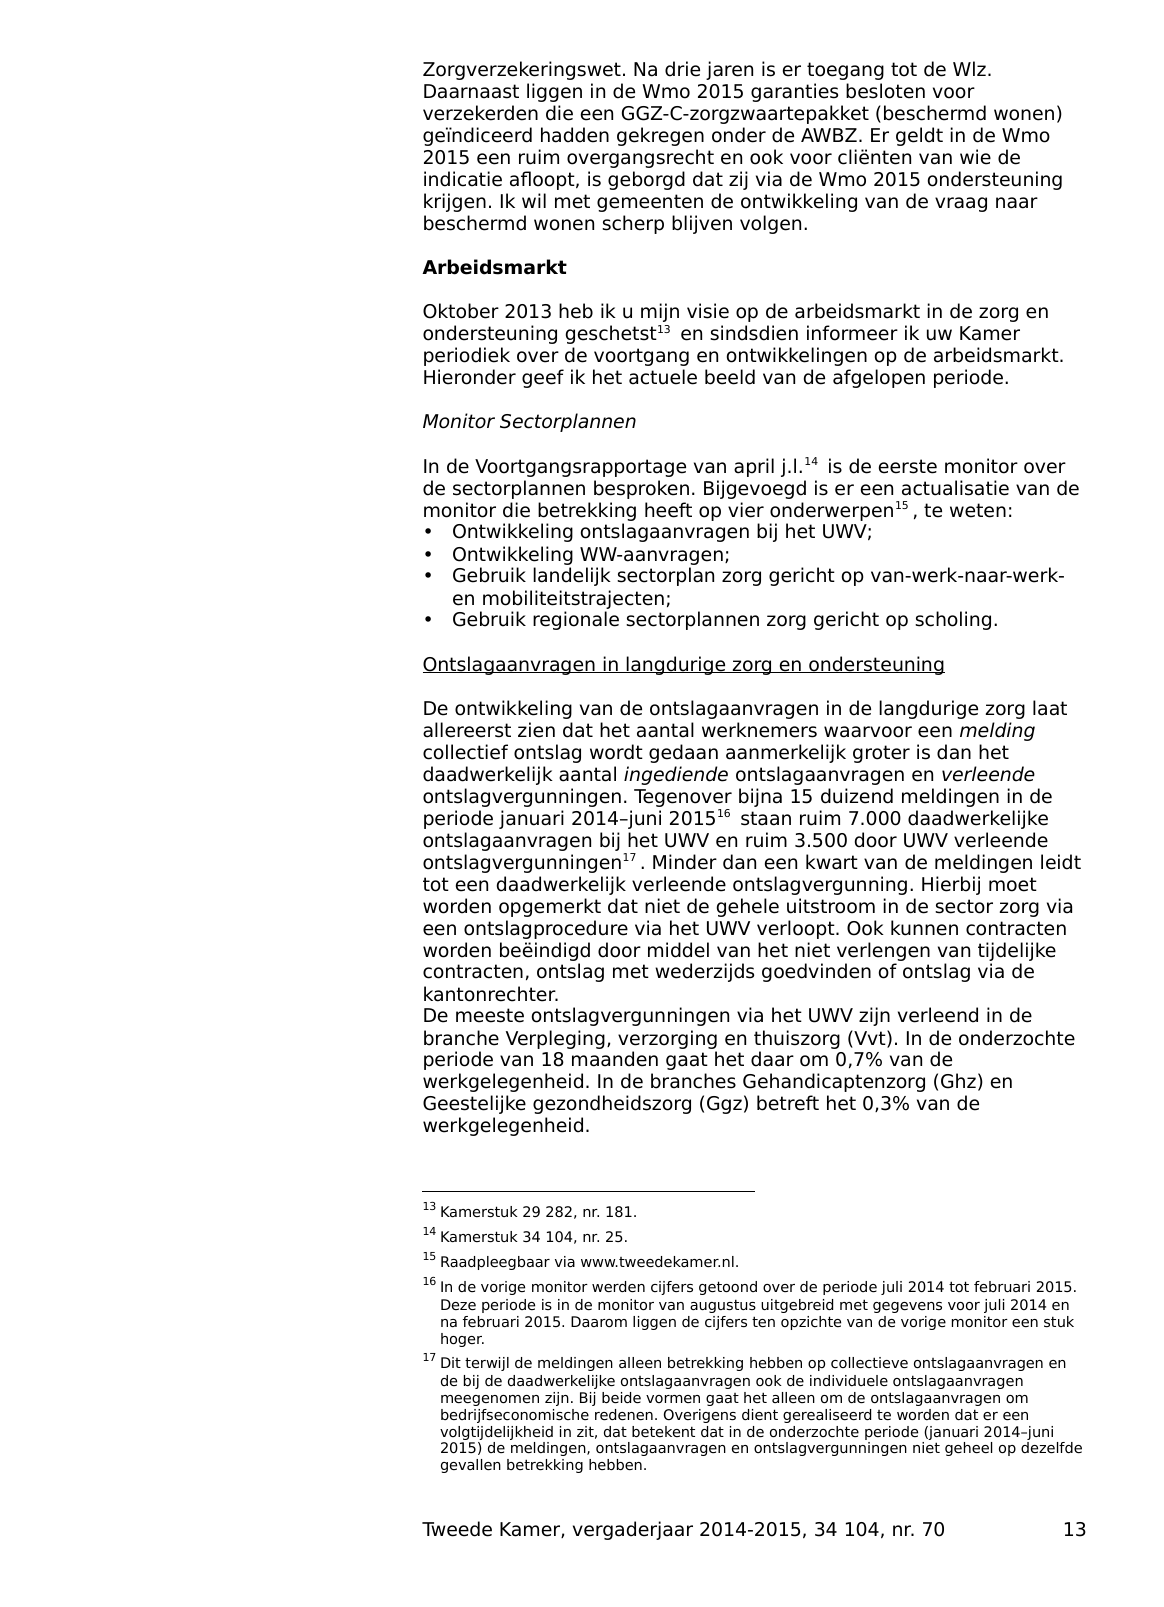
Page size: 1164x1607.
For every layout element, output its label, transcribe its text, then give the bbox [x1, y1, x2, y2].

text In de Voortgangsrapportage van april j.l. is de eerste monitor over de sectorplannen besproken. Bijgevoegd is er een actualisatie van de monitor die betrekking heeft op vier onderwerpen, te weten: [422, 456, 1087, 521]
text In de vorige monitor werden cijfers getoond over de periode juli 2014 tot februari 2015. Deze periode is in de monitor van augustus uitgebreid met gegevens voor juli 2014 en na februari 2015. Daarom liggen de cijfers ten opzichte van de vorige monitor een stuk hoger. [422, 1275, 1087, 1348]
text Oktober 2013 heb ik u mijn visie op de arbeidsmarkt in de zorg en ondersteuning geschetst en sindsdien informeer ik uw Kamer periodiek over de voortgang en ontwikkelingen op de arbeidsmarkt. Hieronder geef ik het actuele beeld van de afgelopen periode. [422, 301, 1087, 389]
text Raadpleegbaar via www.tweedekamer.nl. [422, 1250, 1087, 1272]
text • Ontwikkeling ontslagaanvragen bij het UWV; [422, 521, 1087, 543]
subtitle Ontslagaanvragen in langdurige zorg en ondersteuning [422, 653, 1087, 676]
text De ontwikkeling van de ontslagaanvragen in de langdurige zorg laat allereerst zien dat het aantal werknemers waarvoor een melding collectief ontslag wordt gedaan aanmerkelijk groter is dan het daadwerkelijk aantal ingediende ontslagaanvragen en verleende ontslagvergunningen. Tegenover bijna 15 duizend meldingen in de periode januari 2014–juni 2015 staan ruim 7.000 daadwerkelijke ontslagaanvragen bij het UWV en ruim 3.500 door UWV verleende ontslagvergunningen. Minder dan een kwart van de meldingen leidt tot een daadwerkelijk verleende ontslagvergunning. Hierbij moet worden opgemerkt dat niet de gehele uitstroom in de sector zorg via een ontslagprocedure via het UWV verloopt. Ook kunnen contracten worden beëindigd door middel van het niet verlengen van tijdelijke contracten, ontslag met wederzijds goedvinden of ontslag via de kantonrechter. [422, 698, 1087, 1005]
text • Gebruik regionale sectorplannen zorg gericht op scholing. [422, 609, 1087, 631]
text Dit terwijl de meldingen alleen betrekking hebben op collectieve ontslagaanvragen en de bij de daadwerkelijke ontslagaanvragen ook de individuele ontslagaanvragen meegenomen zijn. Bij beide vormen gaat het alleen om de ontslagaanvragen om bedrijfseconomische redenen. Overigens dient gerealiseerd te worden dat er een volgtijdelijkheid in zit, dat betekent dat in de onderzochte periode (januari 2014–juni 2015) de meldingen, ontslagaanvragen en ontslagvergunningen niet geheel op dezelfde gevallen betrekking hebben. [422, 1351, 1087, 1474]
text Zorgverzekeringswet. Na drie jaren is er toegang tot de Wlz. Daarnaast liggen in de Wmo 2015 garanties besloten voor verzekerden die een GGZ-C-zorgzwaartepakket (beschermd wonen) geïndiceerd hadden gekregen onder de AWBZ. Er geldt in de Wmo 2015 een ruim overgangsrecht en ook voor cliënten van wie de indicatie afloopt, is geborgd dat zij via de Wmo 2015 ondersteuning krijgen. Ik wil met gemeenten de ontwikkeling van de vraag naar beschermd wonen scherp blijven volgen. [422, 59, 1087, 235]
text Kamerstuk 34 104, nr. 25. [422, 1225, 1087, 1247]
subtitle Monitor Sectorplannen [422, 411, 1087, 433]
text De meeste ontslagvergunningen via het UWV zijn verleend in de branche Verpleging, verzorging en thuiszorg (Vvt). In de onderzochte periode van 18 maanden gaat het daar om 0,7% van de werkgelegenheid. In de branches Gehandicaptenzorg (Ghz) en Geestelijke gezondheidszorg (Ggz) betreft het 0,3% van de werkgelegenheid. [422, 1005, 1087, 1137]
text • Gebruik landelijk sectorplan zorg gericht op van-werk-naar-werk- en mobiliteitstrajecten; [422, 565, 1087, 609]
subtitle Arbeidsmarkt [422, 257, 1087, 279]
text Kamerstuk 29 282, nr. 181. [422, 1200, 1087, 1222]
text • Ontwikkeling WW-aanvragen; [422, 543, 1087, 565]
